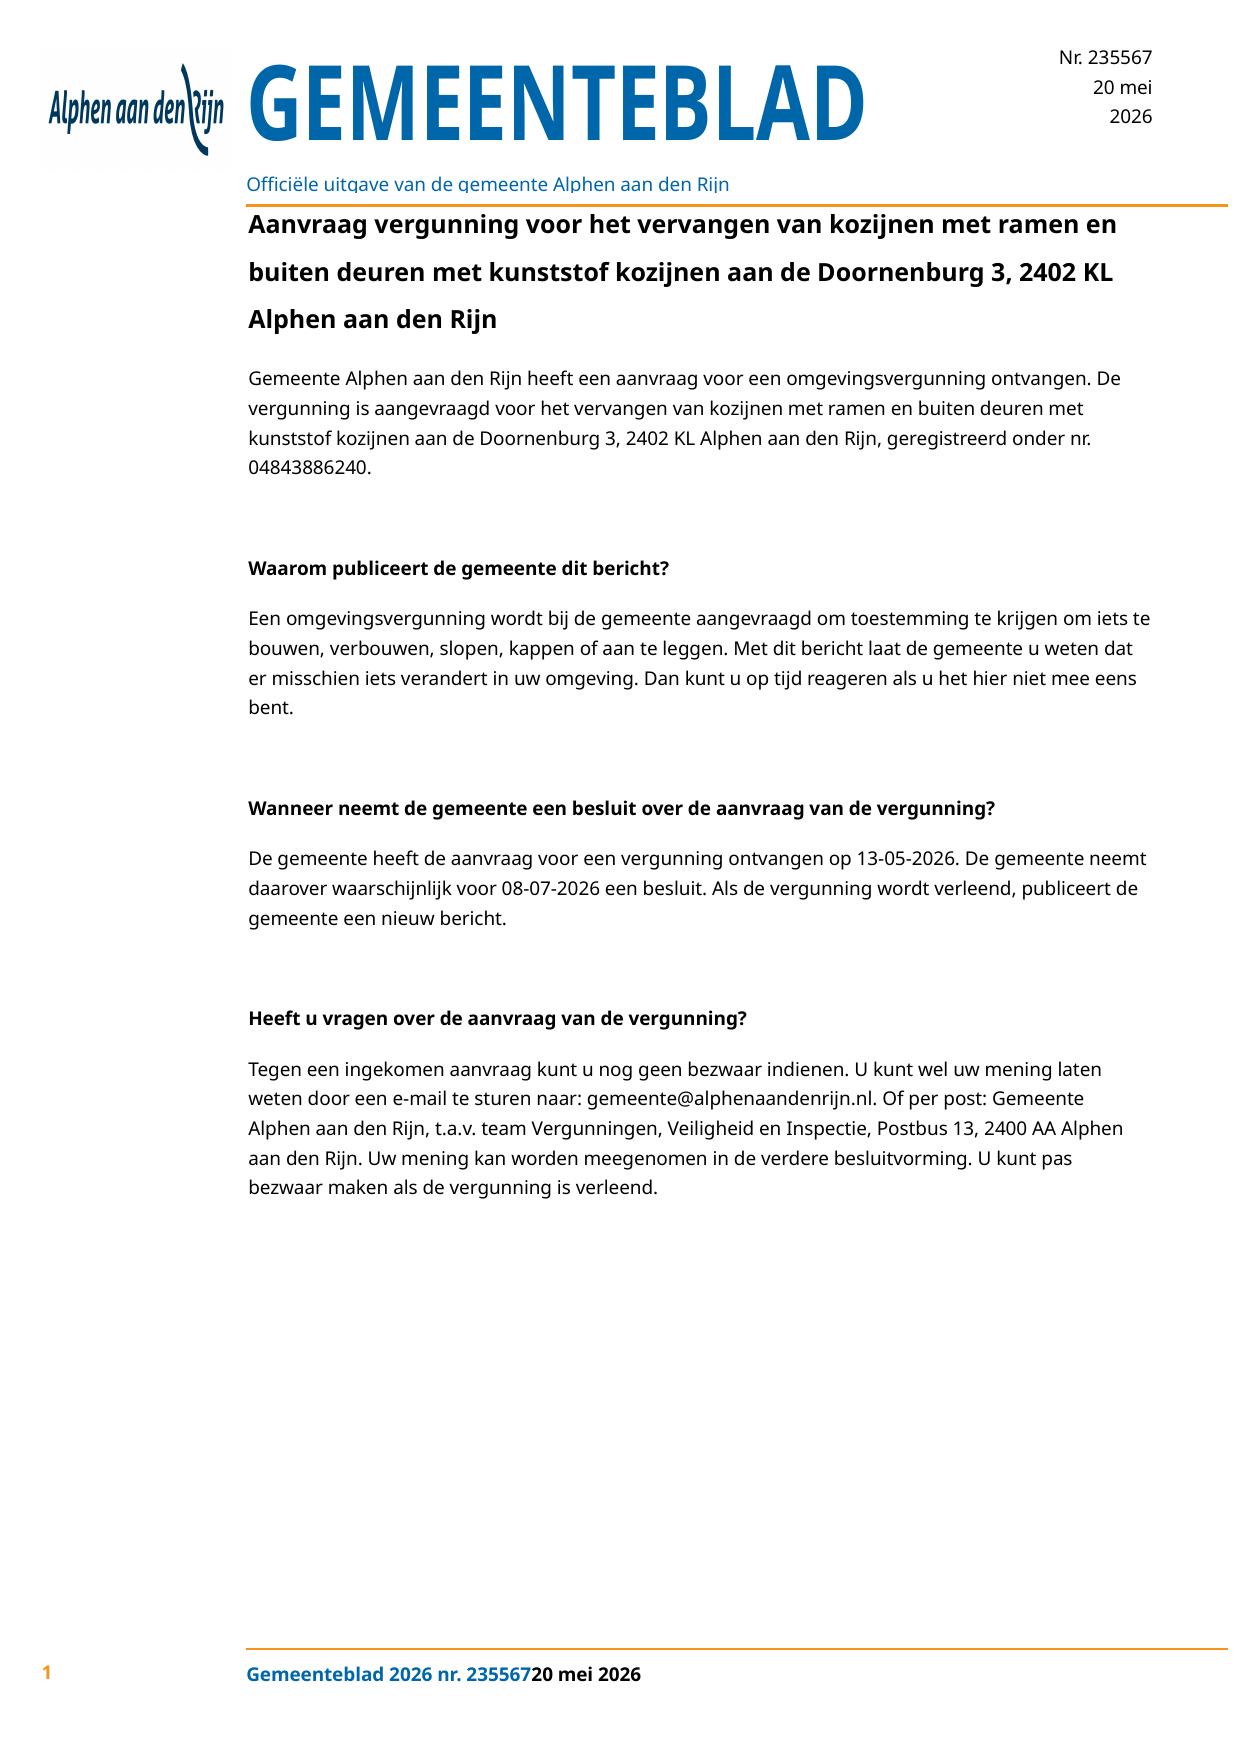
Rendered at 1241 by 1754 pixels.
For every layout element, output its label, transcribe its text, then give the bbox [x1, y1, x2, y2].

text Een omgevingsvergunning wordt bij de gemeente aangevraagd om toestemming te krijgen om iets te bouwen, verbouwen, slopen, kappen of aan te leggen. Met dit bericht laat de gemeente u weten dat er misschien iets verandert in uw omgeving. Dan kunt u op tijd reageren als u het hier niet mee eens bent. [248, 606, 1152, 720]
text Gemeente Alphen aan den Rijn heeft een aanvraag voor een omgevingsvergunning ontvangen. De vergunning is aangevraagd voor het vervangen van kozijnen met ramen en buiten deuren met kunststof kozijnen aan de Doornenburg 3, 2402 KL Alphen aan den Rijn, geregistreerd onder nr. 04843886240. [248, 366, 1152, 480]
text Heeft u vragen over de aanvraag van de vergunning? [248, 1006, 1152, 1031]
text Tegen een ingekomen aanvraag kunt u nog geen bezwaar indienen. U kunt wel uw mening laten weten door een e-mail te sturen naar: gemeente@alphenaandenrijn.nl. Of per post: Gemeente Alphen aan den Rijn, t.a.v. team Vergunningen, Veiligheid en Inspectie, Postbus 13, 2400 AA Alphen aan den Rijn. Uw mening kan worden meegenomen in de verdere besluitvorming. U kunt pas bezwaar maken als de vergunning is verleend. [248, 1056, 1152, 1200]
picture [41, 47, 231, 172]
text Waarom publiceert de gemeente dit bericht? [248, 555, 1152, 581]
text De gemeente heeft de aanvraag voor een vergunning ontvangen op 13-05-2026. De gemeente neemt daarover waarschijnlijk voor 08-07-2026 een besluit. Als de vergunning wordt verleend, publiceert de gemeente een nieuw bericht. [248, 846, 1152, 930]
text Aanvraag vergunning voor het vervangen van kozijnen met ramen en buiten deuren met kunststof kozijnen aan de Doornenburg 3, 2402 KL Alphen aan den Rijn [248, 207, 1152, 336]
text Wanneer neemt de gemeente een besluit over de aanvraag van de vergunning? [248, 795, 1152, 821]
